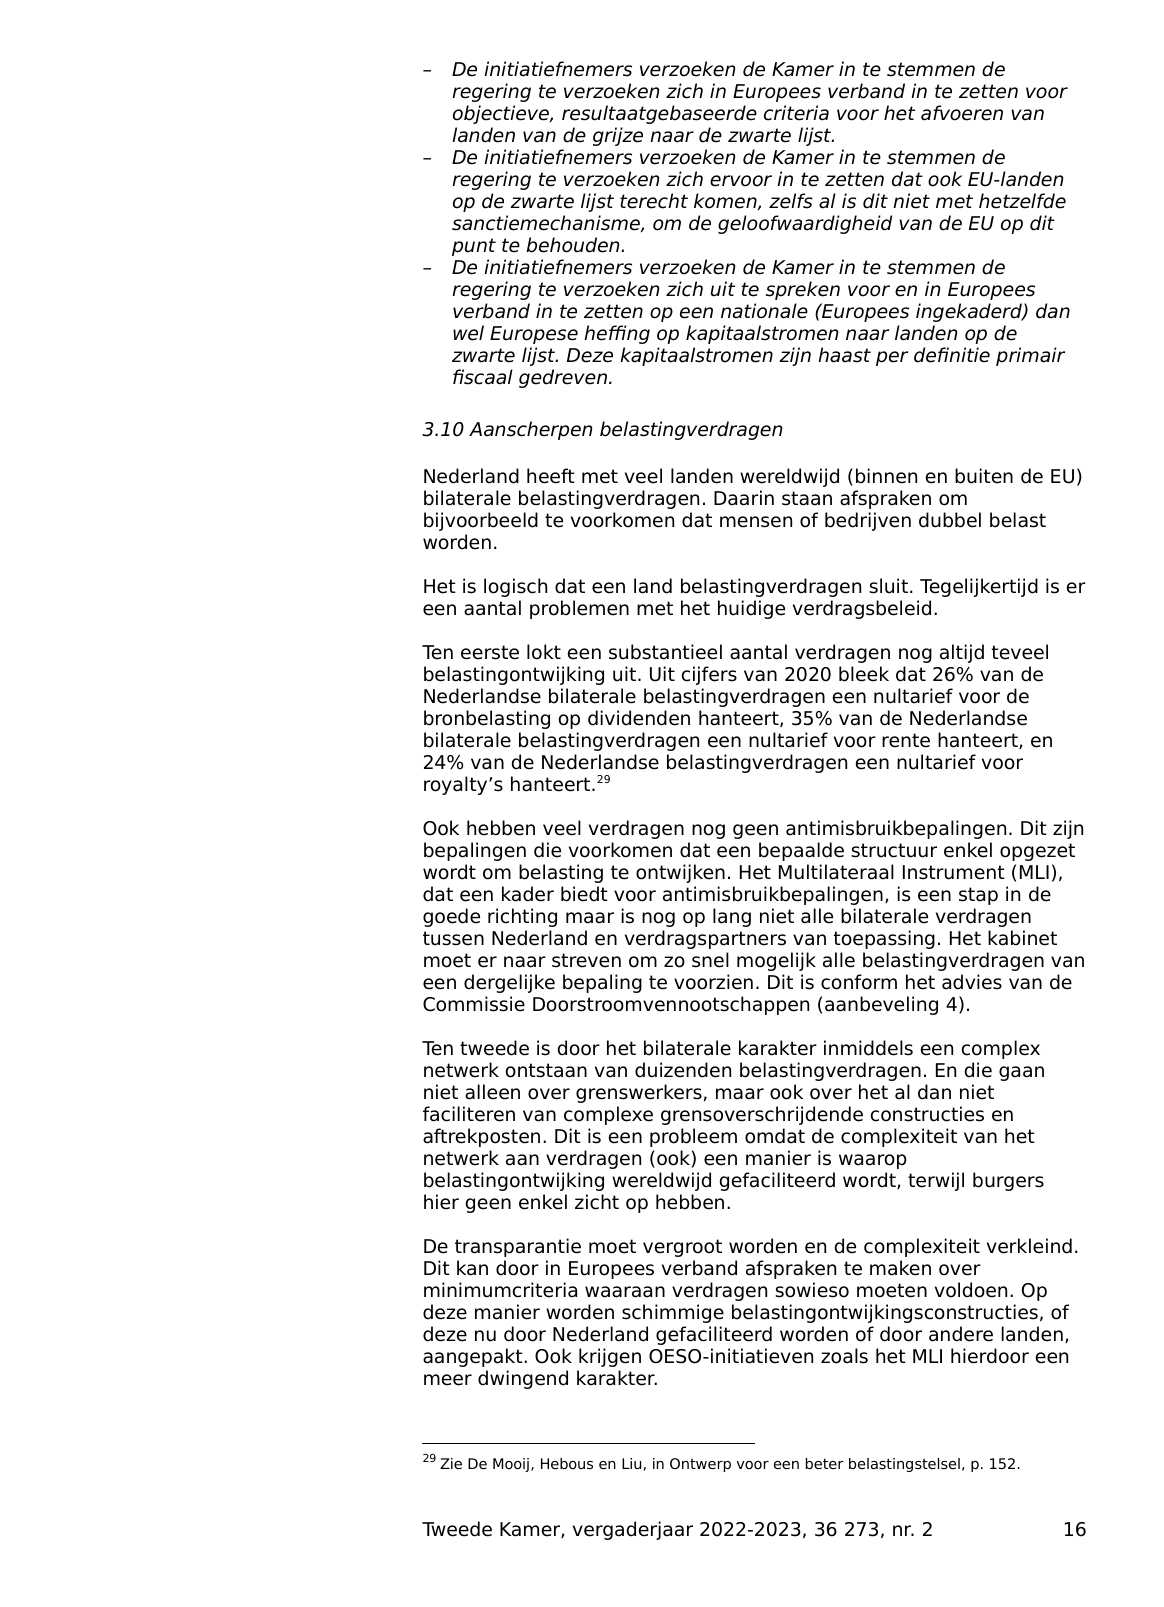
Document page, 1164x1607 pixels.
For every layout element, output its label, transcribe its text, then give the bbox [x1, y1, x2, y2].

text Ook hebben veel verdragen nog geen antimisbruikbepalingen. Dit zijn bepalingen die voorkomen dat een bepaalde structuur enkel opgezet wordt om belasting te ontwijken. Het Multilateraal Instrument (MLI), dat een kader biedt voor antimisbruikbepalingen, is een stap in de goede richting maar is nog op lang niet alle bilaterale verdragen tussen Nederland en verdragspartners van toepassing. Het kabinet moet er naar streven om zo snel mogelijk alle belastingverdragen van een dergelijke bepaling te voorzien. Dit is conform het advies van de Commissie Doorstroomvennootschappen (aanbeveling 4). [422, 818, 1087, 1016]
text – De initiatiefnemers verzoeken de Kamer in te stemmen de regering te verzoeken zich in Europees verband in te zetten voor objectieve, resultaatgebaseerde criteria voor het afvoeren van landen van de grijze naar de zwarte lijst. [422, 59, 1087, 147]
text – De initiatiefnemers verzoeken de Kamer in te stemmen de regering te verzoeken zich uit te spreken voor en in Europees verband in te zetten op een nationale (Europees ingekaderd) dan wel Europese heffing op kapitaalstromen naar landen op de zwarte lijst. Deze kapitaalstromen zijn haast per definitie primair fiscaal gedreven. [422, 257, 1087, 389]
text Zie De Mooij, Hebous en Liu, in Ontwerp voor een beter belastingstelsel, p. 152. [422, 1452, 1087, 1474]
text Ten tweede is door het bilaterale karakter inmiddels een complex netwerk ontstaan van duizenden belastingverdragen. En die gaan niet alleen over grenswerkers, maar ook over het al dan niet faciliteren van complexe grensoverschrijdende constructies en aftrekposten. Dit is een probleem omdat de complexiteit van het netwerk aan verdragen (ook) een manier is waarop belastingontwijking wereldwijd gefaciliteerd wordt, terwijl burgers hier geen enkel zicht op hebben. [422, 1038, 1087, 1214]
text De transparantie moet vergroot worden en de complexiteit verkleind. Dit kan door in Europees verband afspraken te maken over minimumcriteria waaraan verdragen sowieso moeten voldoen. Op deze manier worden schimmige belastingontwijkingsconstructies, of deze nu door Nederland gefaciliteerd worden of door andere landen, aangepakt. Ook krijgen OESO-initiatieven zoals het MLI hierdoor een meer dwingend karakter. [422, 1236, 1087, 1390]
text Het is logisch dat een land belastingverdragen sluit. Tegelijkertijd is er een aantal problemen met het huidige verdragsbeleid. [422, 576, 1087, 620]
text Ten eerste lokt een substantieel aantal verdragen nog altijd teveel belastingontwijking uit. Uit cijfers van 2020 bleek dat 26% van de Nederlandse bilaterale belastingverdragen een nultarief voor de bronbelasting op dividenden hanteert, 35% van de Nederlandse bilaterale belastingverdragen een nultarief voor rente hanteert, en 24% van de Nederlandse belastingverdragen een nultarief voor royalty’s hanteert. [422, 642, 1087, 796]
text Nederland heeft met veel landen wereldwijd (binnen en buiten de EU) bilaterale belastingverdragen. Daarin staan afspraken om bijvoorbeeld te voorkomen dat mensen of bedrijven dubbel belast worden. [422, 466, 1087, 554]
subtitle 3.10 Aanscherpen belastingverdragen [422, 419, 1087, 441]
text – De initiatiefnemers verzoeken de Kamer in te stemmen de regering te verzoeken zich ervoor in te zetten dat ook EU-landen op de zwarte lijst terecht komen, zelfs al is dit niet met hetzelfde sanctiemechanisme, om de geloofwaardigheid van de EU op dit punt te behouden. [422, 147, 1087, 257]
